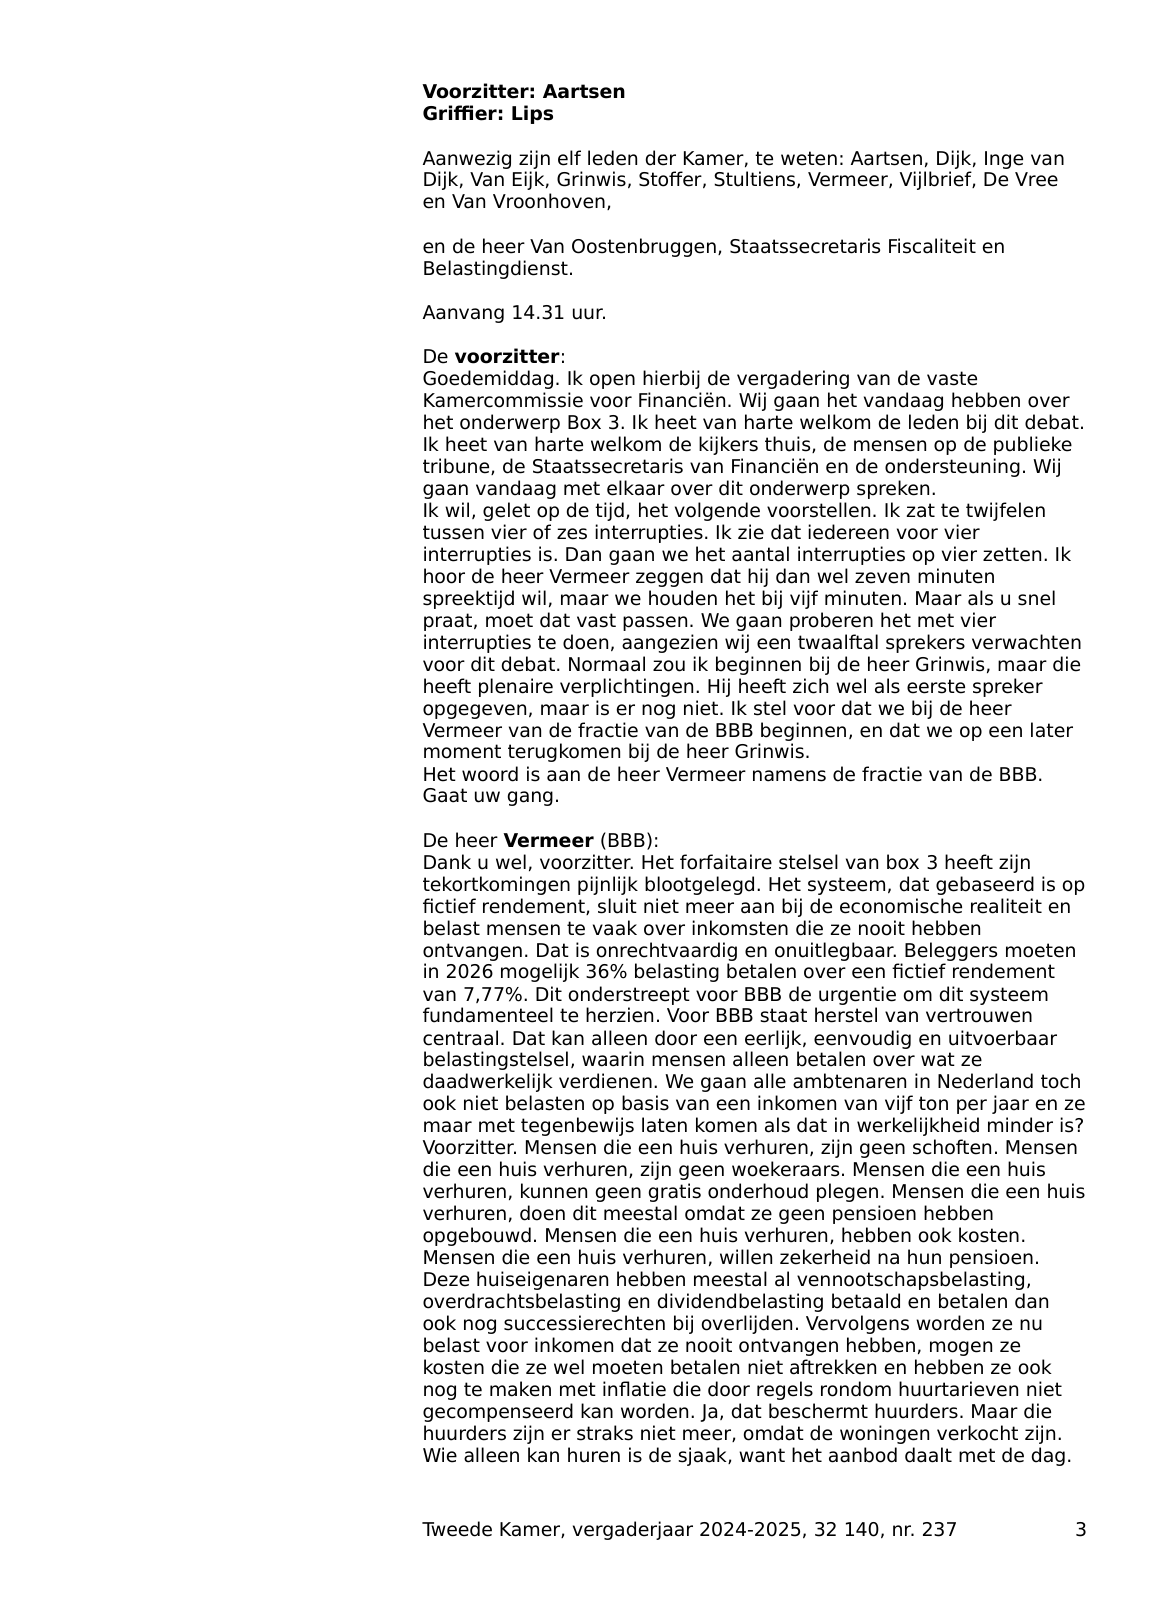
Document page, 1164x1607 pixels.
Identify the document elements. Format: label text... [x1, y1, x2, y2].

text Goedemiddag. Ik open hierbij de vergadering van de vaste Kamercommissie voor Financiën. Wij gaan het vandaag hebben over het onderwerp Box 3. Ik heet van harte welkom de leden bij dit debat. Ik heet van harte welkom de kijkers thuis, de mensen op de publieke tribune, de Staatssecretaris van Financiën en de ondersteuning. Wij gaan vandaag met elkaar over dit onderwerp spreken. [422, 368, 1087, 500]
text Aanwezig zijn elf leden der Kamer, te weten: Aartsen, Dijk, Inge van Dijk, Van Eijk, Grinwis, Stoffer, Stultiens, Vermeer, Vijlbrief, De Vree en Van Vroonhoven, [422, 147, 1087, 213]
text Ik wil, gelet op de tijd, het volgende voorstellen. Ik zat te twijfelen tussen vier of zes interrupties. Ik zie dat iedereen voor vier interrupties is. Dan gaan we het aantal interrupties op vier zetten. Ik hoor de heer Vermeer zeggen dat hij dan wel zeven minuten spreektijd wil, maar we houden het bij vijf minuten. Maar als u snel praat, moet dat vast passen. We gaan proberen het met vier interrupties te doen, aangezien wij een twaalftal sprekers verwachten voor dit debat. Normaal zou ik beginnen bij de heer Grinwis, maar die heeft plenaire verplichtingen. Hij heeft zich wel als eerste spreker opgegeven, maar is er nog niet. Ik stel voor dat we bij de heer Vermeer van de fractie van de BBB beginnen, en dat we op een later moment terugkomen bij de heer Grinwis. [422, 500, 1087, 763]
text en de heer Van Oostenbruggen, Staatssecretaris Fiscaliteit en Belastingdienst. [422, 236, 1087, 279]
text De heer Vermeer (BBB): [422, 829, 1087, 852]
text Het woord is aan de heer Vermeer namens de fractie van de BBB. Gaat uw gang. [422, 763, 1087, 807]
text Dank u wel, voorzitter. Het forfaitaire stelsel van box 3 heeft zijn tekortkomingen pijnlijk blootgelegd. Het systeem, dat gebaseerd is op fictief rendement, sluit niet meer aan bij de economische realiteit en belast mensen te vaak over inkomsten die ze nooit hebben ontvangen. Dat is onrechtvaardig en onuitlegbaar. Beleggers moeten in 2026 mogelijk 36% belasting betalen over een fictief rendement van 7,77%. Dit onderstreept voor BBB de urgentie om dit systeem fundamenteel te herzien. Voor BBB staat herstel van vertrouwen centraal. Dat kan alleen door een eerlijk, eenvoudig en uitvoerbaar belastingstelsel, waarin mensen alleen betalen over wat ze daadwerkelijk verdienen. We gaan alle ambtenaren in Nederland toch ook niet belasten op basis van een inkomen van vijf ton per jaar en ze maar met tegenbewijs laten komen als dat in werkelijkheid minder is? [422, 852, 1087, 1137]
text Voorzitter. Mensen die een huis verhuren, zijn geen schoften. Mensen die een huis verhuren, zijn geen woekeraars. Mensen die een huis verhuren, kunnen geen gratis onderhoud plegen. Mensen die een huis verhuren, doen dit meestal omdat ze geen pensioen hebben opgebouwd. Mensen die een huis verhuren, hebben ook kosten. Mensen die een huis verhuren, willen zekerheid na hun pensioen. Deze huiseigenaren hebben meestal al vennootschapsbelasting, overdrachtsbelasting en dividendbelasting betaald en betalen dan ook nog successierechten bij overlijden. Vervolgens worden ze nu belast voor inkomen dat ze nooit ontvangen hebben, mogen ze kosten die ze wel moeten betalen niet aftrekken en hebben ze ook nog te maken met inflatie die door regels rondom huurtarieven niet gecompenseerd kan worden. Ja, dat beschermt huurders. Maar die huurders zijn er straks niet meer, omdat de woningen verkocht zijn. Wie alleen kan huren is de sjaak, want het aanbod daalt met de dag. [422, 1137, 1087, 1467]
text Aanvang 14.31 uur. [422, 302, 1087, 324]
text Griffier: Lips [422, 103, 1087, 125]
text De voorzitter: [422, 346, 1087, 368]
text Voorzitter: Aartsen [422, 81, 1087, 103]
